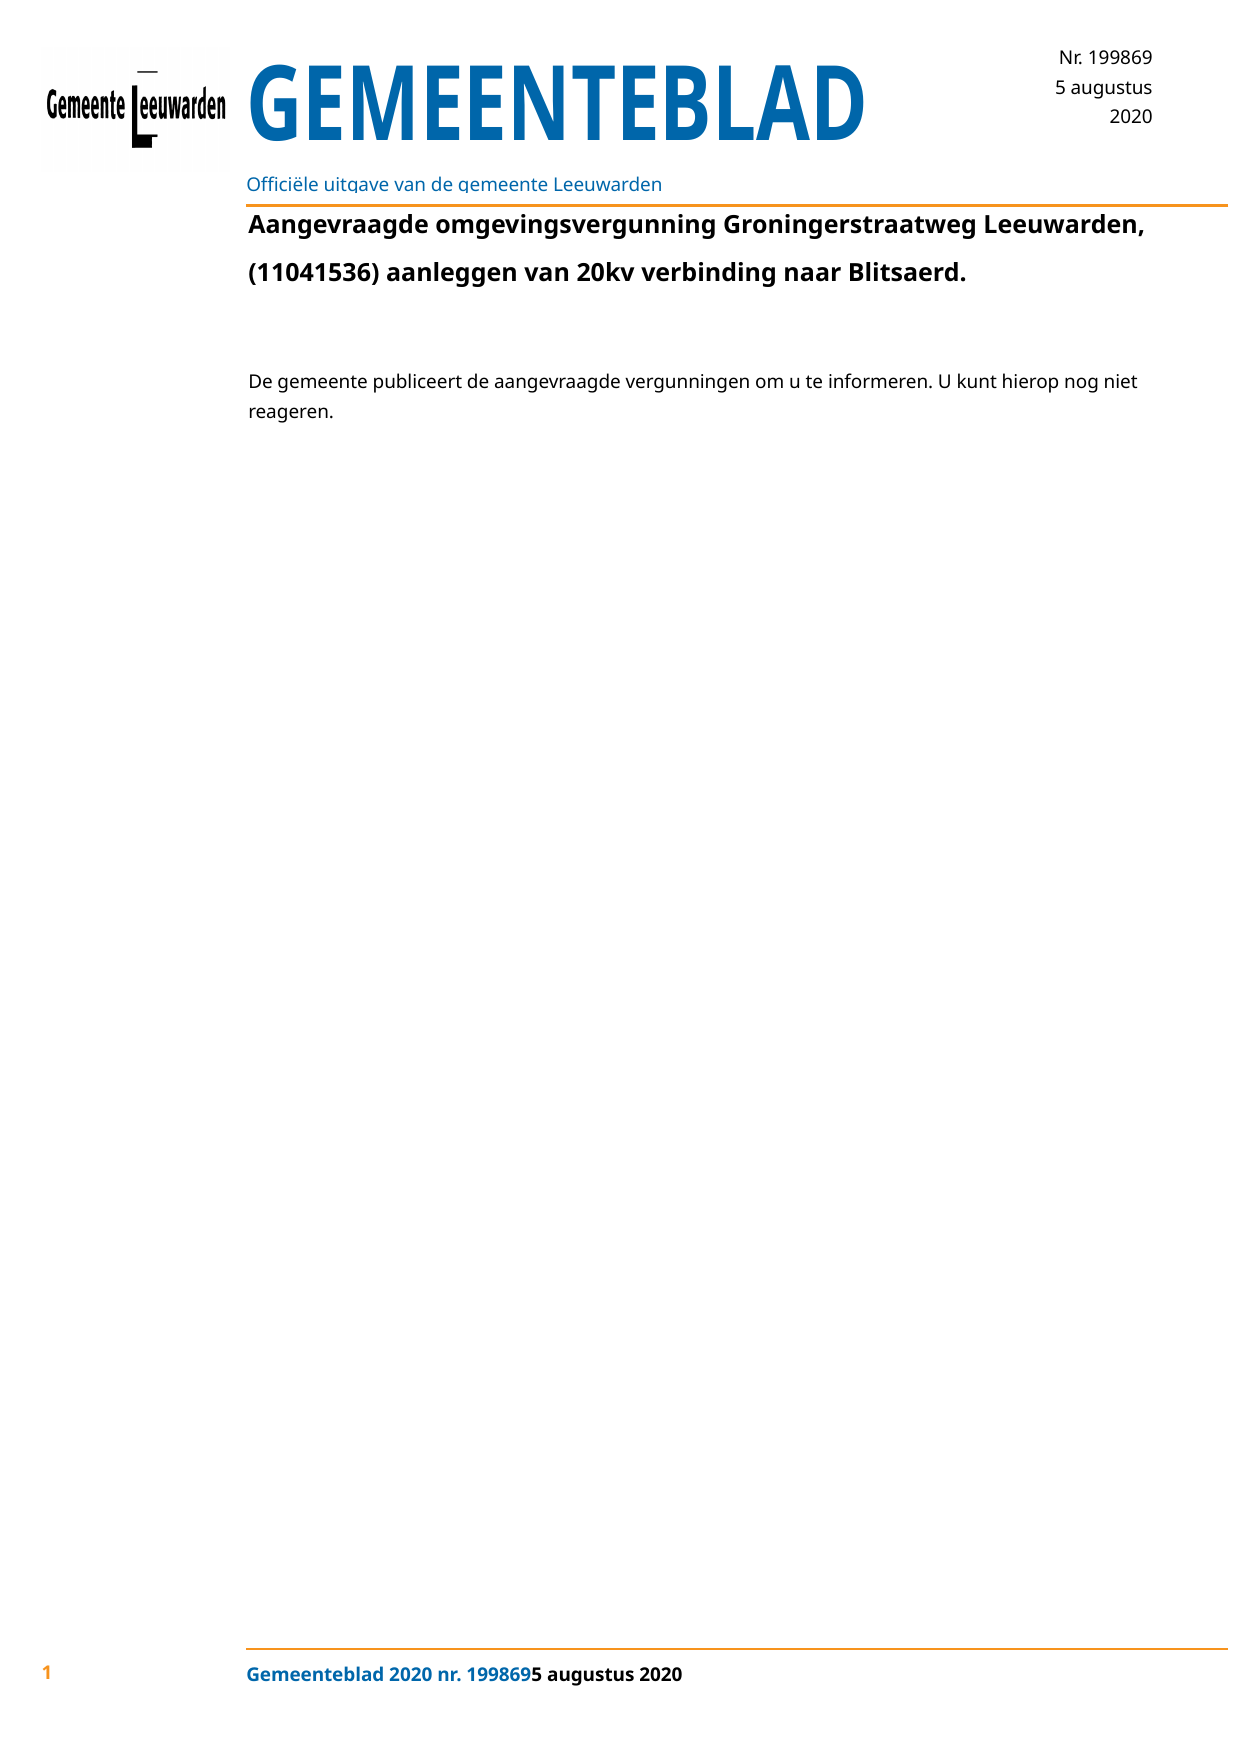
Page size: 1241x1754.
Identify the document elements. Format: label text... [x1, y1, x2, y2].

text De gemeente publiceert de aangevraagde vergunningen om u te informeren. U kunt hierop nog niet reageren. [248, 368, 1152, 424]
text Aangevraagde omgevingsvergunning Groningerstraatweg Leeuwarden, (11041536) aanleggen van 20kv verbinding naar Blitsaerd. [248, 207, 1152, 288]
picture [41, 47, 231, 172]
